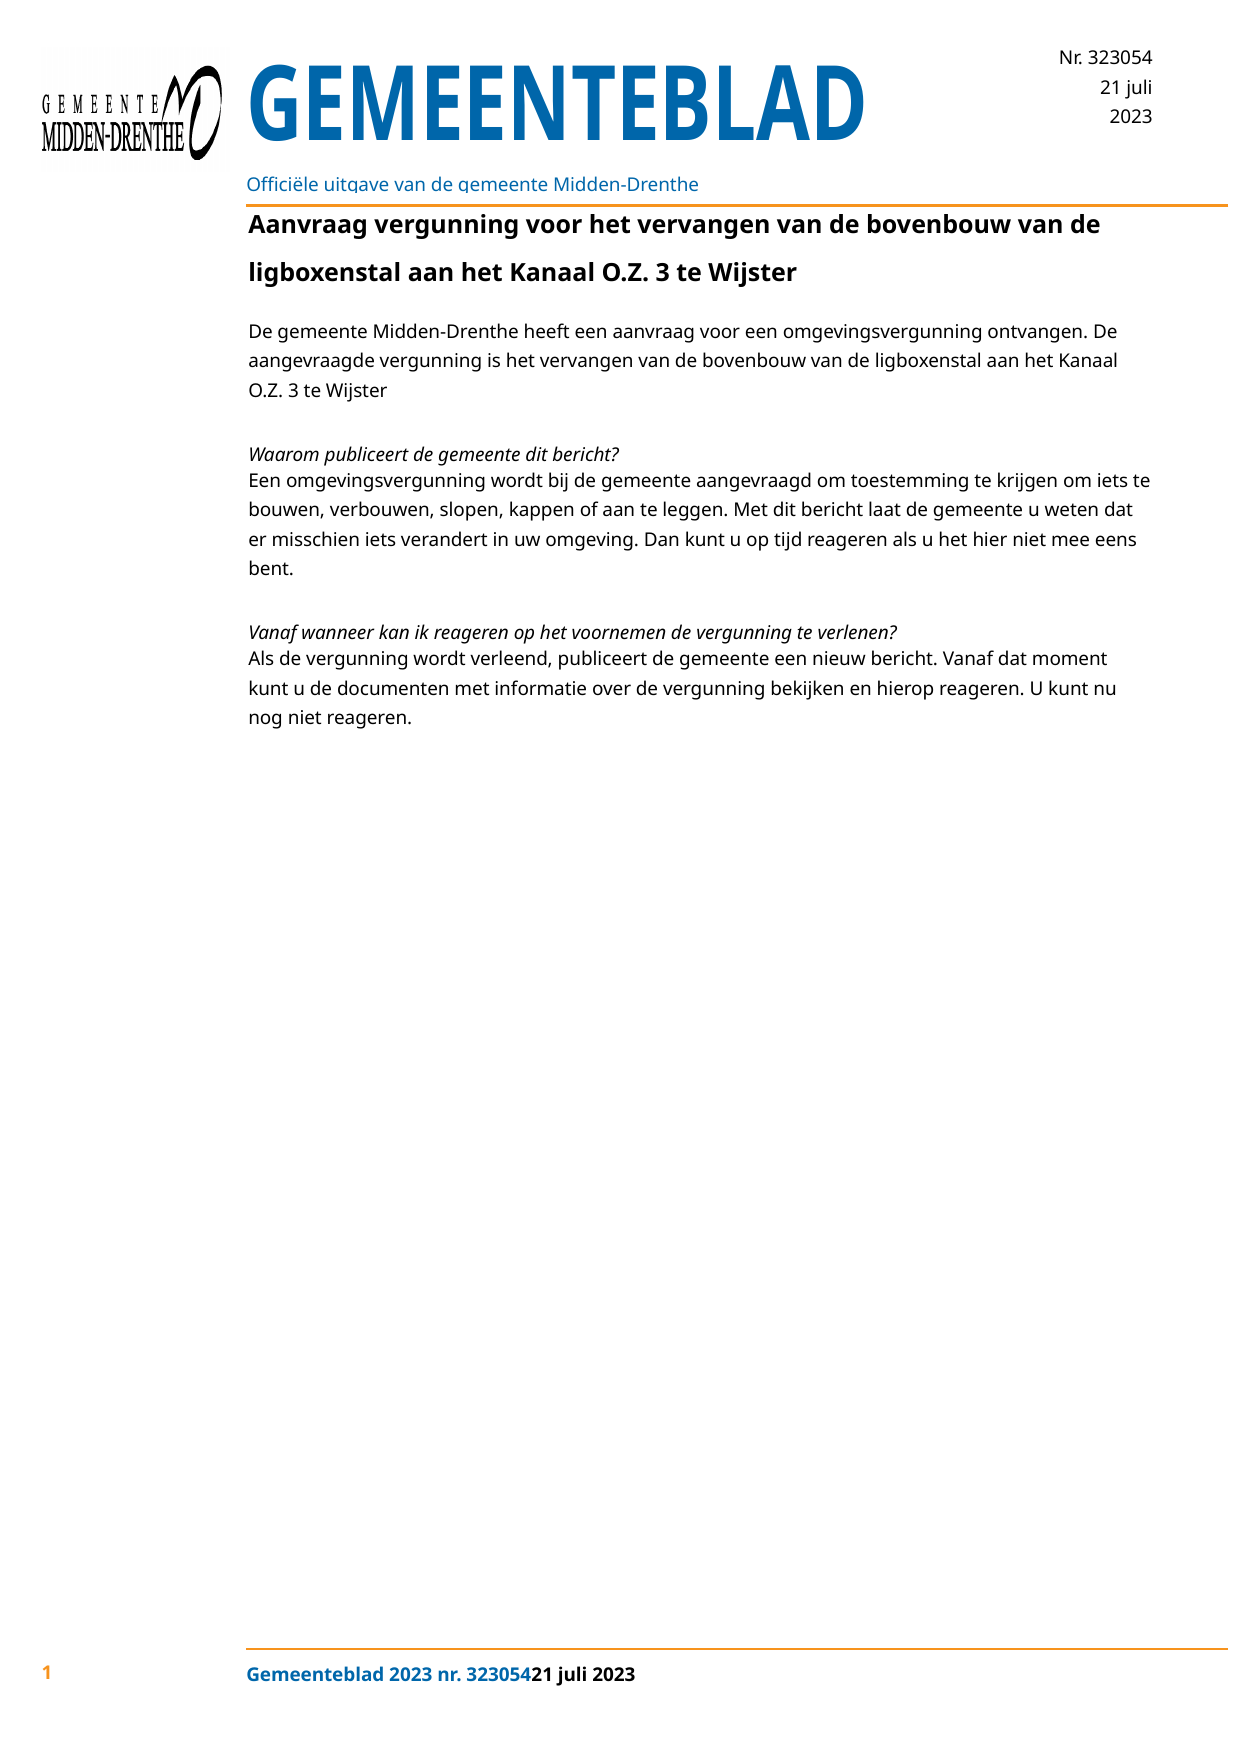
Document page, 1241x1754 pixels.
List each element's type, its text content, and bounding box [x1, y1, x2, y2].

text Een omgevingsvergunning wordt bij de gemeente aangevraagd om toestemming te krijgen om iets te bouwen, verbouwen, slopen, kappen of aan te leggen. Met dit bericht laat de gemeente u weten dat er misschien iets verandert in uw omgeving. Dan kunt u op tijd reageren als u het hier niet mee eens bent. [248, 467, 1152, 581]
text De gemeente Midden-Drenthe heeft een aanvraag voor een omgevingsvergunning ontvangen. De aangevraagde vergunning is het vervangen van de bovenbouw van de ligboxenstal aan het Kanaal O.Z. 3 te Wijster [248, 318, 1152, 403]
text Vanaf wanneer kan ik reageren op het voornemen de vergunning te verlenen? [248, 619, 1152, 645]
text Aanvraag vergunning voor het vervangen van de bovenbouw van de ligboxenstal aan het Kanaal O.Z. 3 te Wijster [248, 207, 1152, 288]
text Waarom publiceert de gemeente dit bericht? [248, 441, 1152, 467]
picture [41, 47, 231, 172]
text Als de vergunning wordt verleend, publiceert de gemeente een nieuw bericht. Vanaf dat moment kunt u de documenten met informatie over de vergunning bekijken en hierop reageren. U kunt nu nog niet reageren. [248, 645, 1152, 730]
